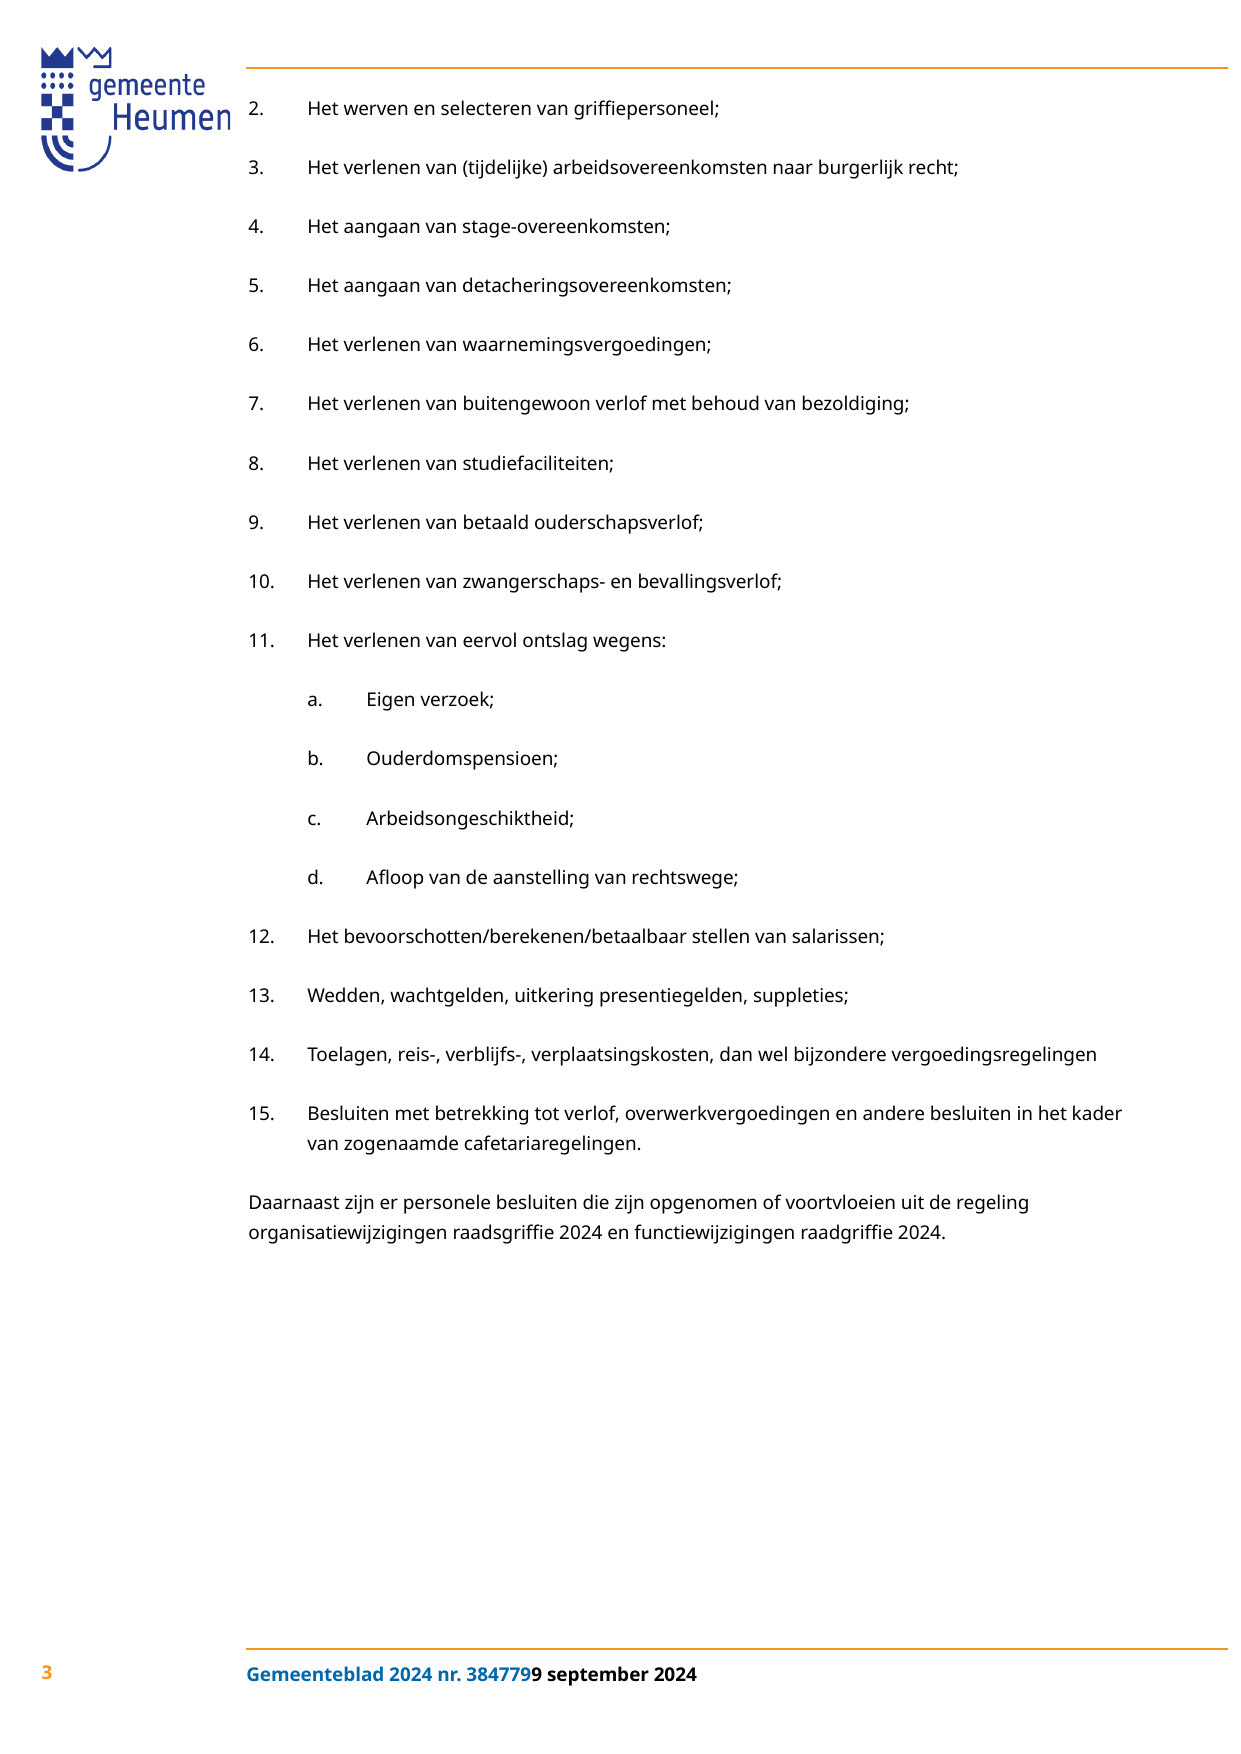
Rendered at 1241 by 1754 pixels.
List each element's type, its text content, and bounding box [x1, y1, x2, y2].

list Het verlenen van zwangerschaps- en bevallingsverlof; [248, 568, 1152, 594]
list Toelagen, reis-, verblijfs-, verplaatsingskosten, dan wel bijzondere vergoedingsregelingen [248, 1041, 1152, 1067]
list Het verlenen van buitengewoon verlof met behoud van bezoldiging; [248, 391, 1152, 416]
list Het verlenen van (tijdelijke) arbeidsovereenkomsten naar burgerlijk recht; [248, 154, 1152, 180]
list Wedden, wachtgelden, uitkering presentiegelden, suppleties; [248, 982, 1152, 1008]
list Het werven en selecteren van griffiepersoneel; [248, 95, 1152, 121]
list Eigen verzoek; [307, 686, 1152, 712]
list Het bevoorschotten/berekenen/betaalbaar stellen van salarissen; [248, 923, 1152, 949]
list Het aangaan van detacheringsovereenkomsten; [248, 272, 1152, 298]
list Het verlenen van waarnemingsvergoedingen; [248, 331, 1152, 357]
list Arbeidsongeschiktheid; [307, 805, 1152, 831]
list Het aangaan van stage-overeenkomsten; [248, 213, 1152, 239]
list Besluiten met betrekking tot verlof, overwerkvergoedingen en andere besluiten in het kader van zogenaamde cafetariaregelingen. [248, 1101, 1152, 1156]
list Het verlenen van eervol ontslag wegens: [248, 627, 1152, 653]
list Afloop van de aanstelling van rechtswege; [307, 864, 1152, 890]
list Het verlenen van betaald ouderschapsverlof; [248, 509, 1152, 535]
text Daarnaast zijn er personele besluiten die zijn opgenomen of voortvloeien uit de regeling organisatiewijzigingen raadsgriffie 2024 en functiewijzigingen raadgriffie 2024. [248, 1189, 1152, 1245]
list Het verlenen van studiefaciliteiten; [248, 450, 1152, 476]
list Ouderdomspensioen; [307, 746, 1152, 771]
picture [41, 47, 231, 172]
